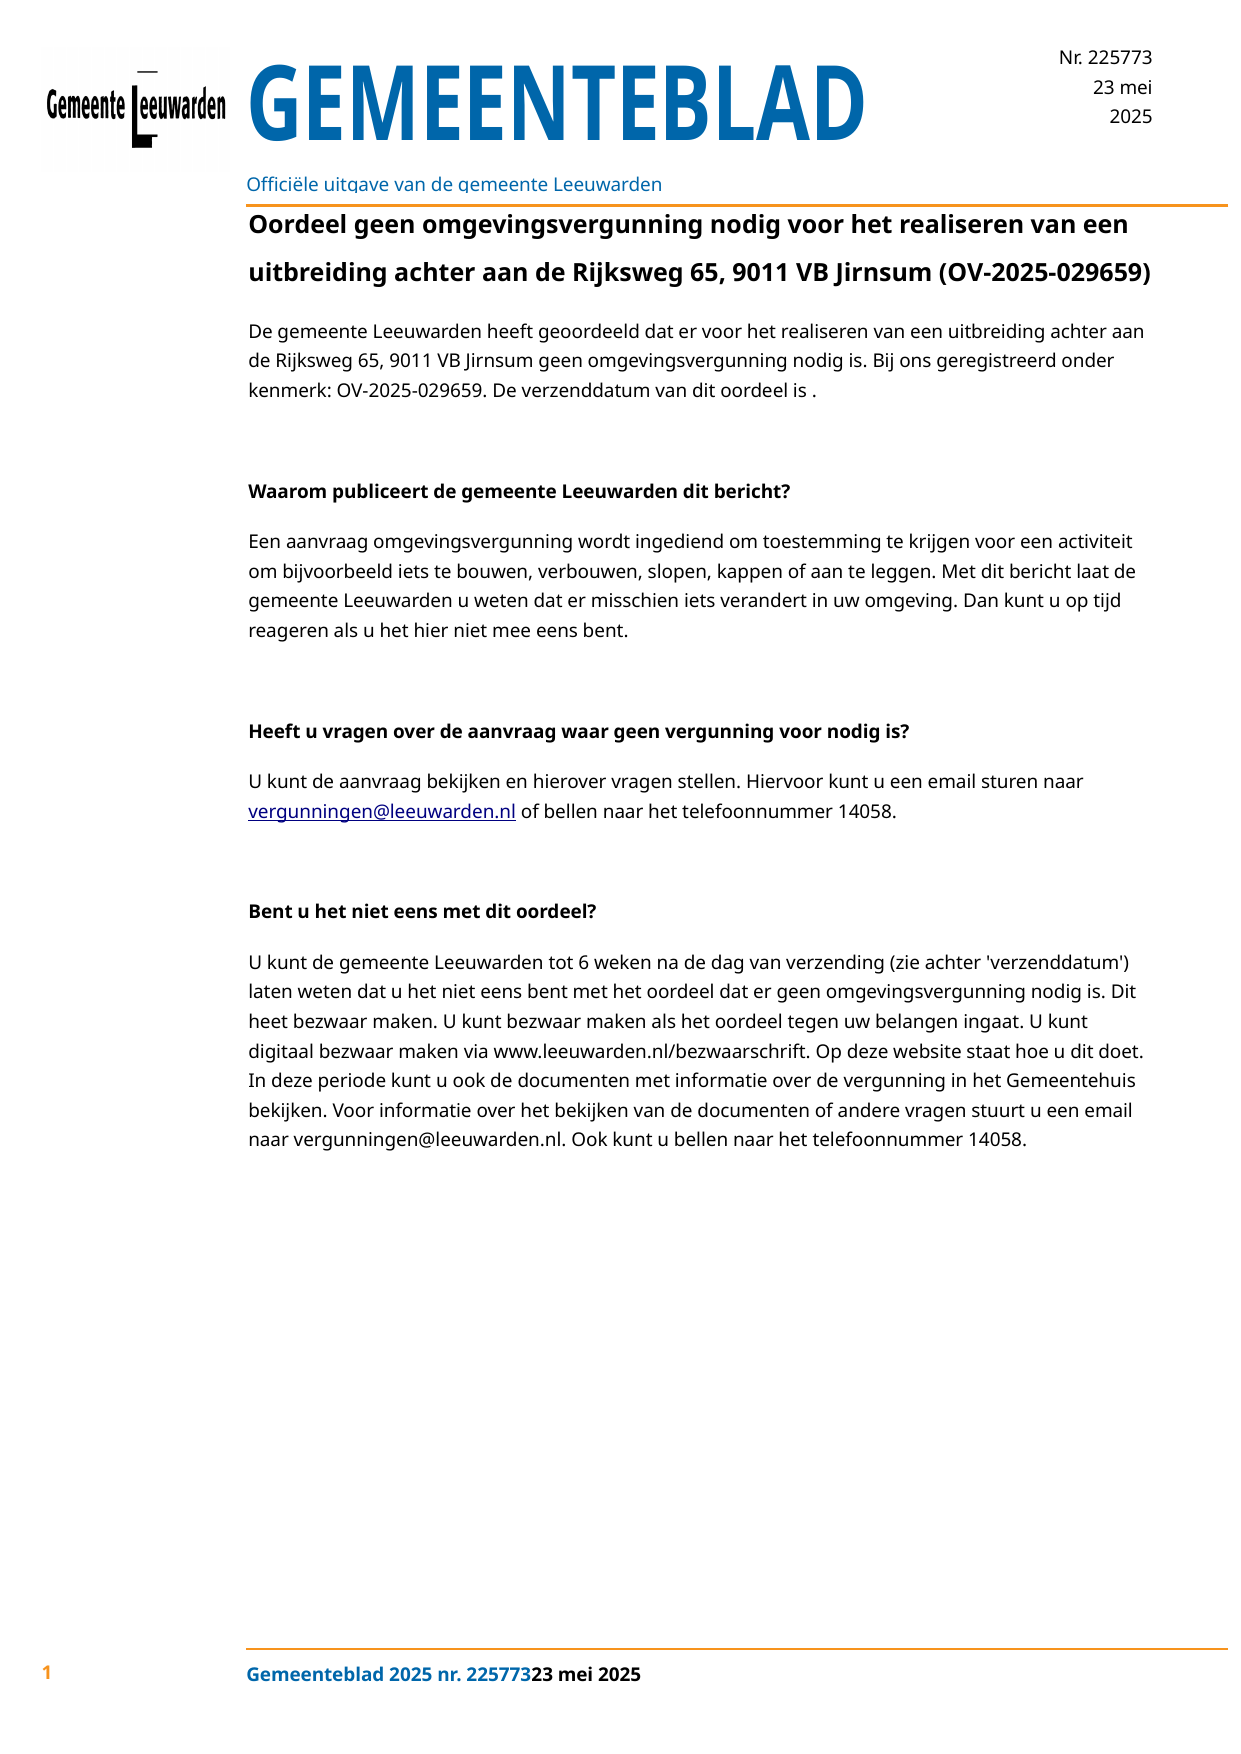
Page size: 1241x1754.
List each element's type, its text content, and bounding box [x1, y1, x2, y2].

text Heeft u vragen over de aanvraag waar geen vergunning voor nodig is? [248, 718, 1152, 744]
text U kunt de aanvraag bekijken en hierover vragen stellen. Hiervoor kunt u een email sturen naar vergunningen@leeuwarden.nl of bellen naar het telefoonnummer 14058. [248, 768, 1152, 824]
text Een aanvraag omgevingsvergunning wordt ingediend om toestemming te krijgen voor een activiteit om bijvoorbeeld iets te bouwen, verbouwen, slopen, kappen of aan te leggen. Met dit bericht laat de gemeente Leeuwarden u weten dat er misschien iets verandert in uw omgeving. Dan kunt u op tijd reageren als u het hier niet mee eens bent. [248, 528, 1152, 643]
text De gemeente Leeuwarden heeft geoordeeld dat er voor het realiseren van een uitbreiding achter aan de Rijksweg 65, 9011 VB Jirnsum geen omgevingsvergunning nodig is. Bij ons geregistreerd onder kenmerk: OV-2025-029659. De verzenddatum van dit oordeel is . [248, 318, 1152, 403]
text Bent u het niet eens met dit oordeel? [248, 899, 1152, 924]
text U kunt de gemeente Leeuwarden tot 6 weken na de dag van verzending (zie achter 'verzenddatum') laten weten dat u het niet eens bent met het oordeel dat er geen omgevingsvergunning nodig is. Dit heet bezwaar maken. U kunt bezwaar maken als het oordeel tegen uw belangen ingaat. U kunt digitaal bezwaar maken via www.leeuwarden.nl/bezwaarschrift. Op deze website staat hoe u dit doet. In deze periode kunt u ook de documenten met informatie over de vergunning in het Gemeentehuis bekijken. Voor informatie over het bekijken van de documenten of andere vragen stuurt u een email naar vergunningen@leeuwarden.nl. Ook kunt u bellen naar het telefoonnummer 14058. [248, 949, 1152, 1152]
text Oordeel geen omgevingsvergunning nodig voor het realiseren van een uitbreiding achter aan de Rijksweg 65, 9011 VB Jirnsum (OV-2025-029659) [248, 207, 1152, 288]
picture [41, 47, 231, 172]
text Waarom publiceert de gemeente Leeuwarden dit bericht? [248, 478, 1152, 504]
